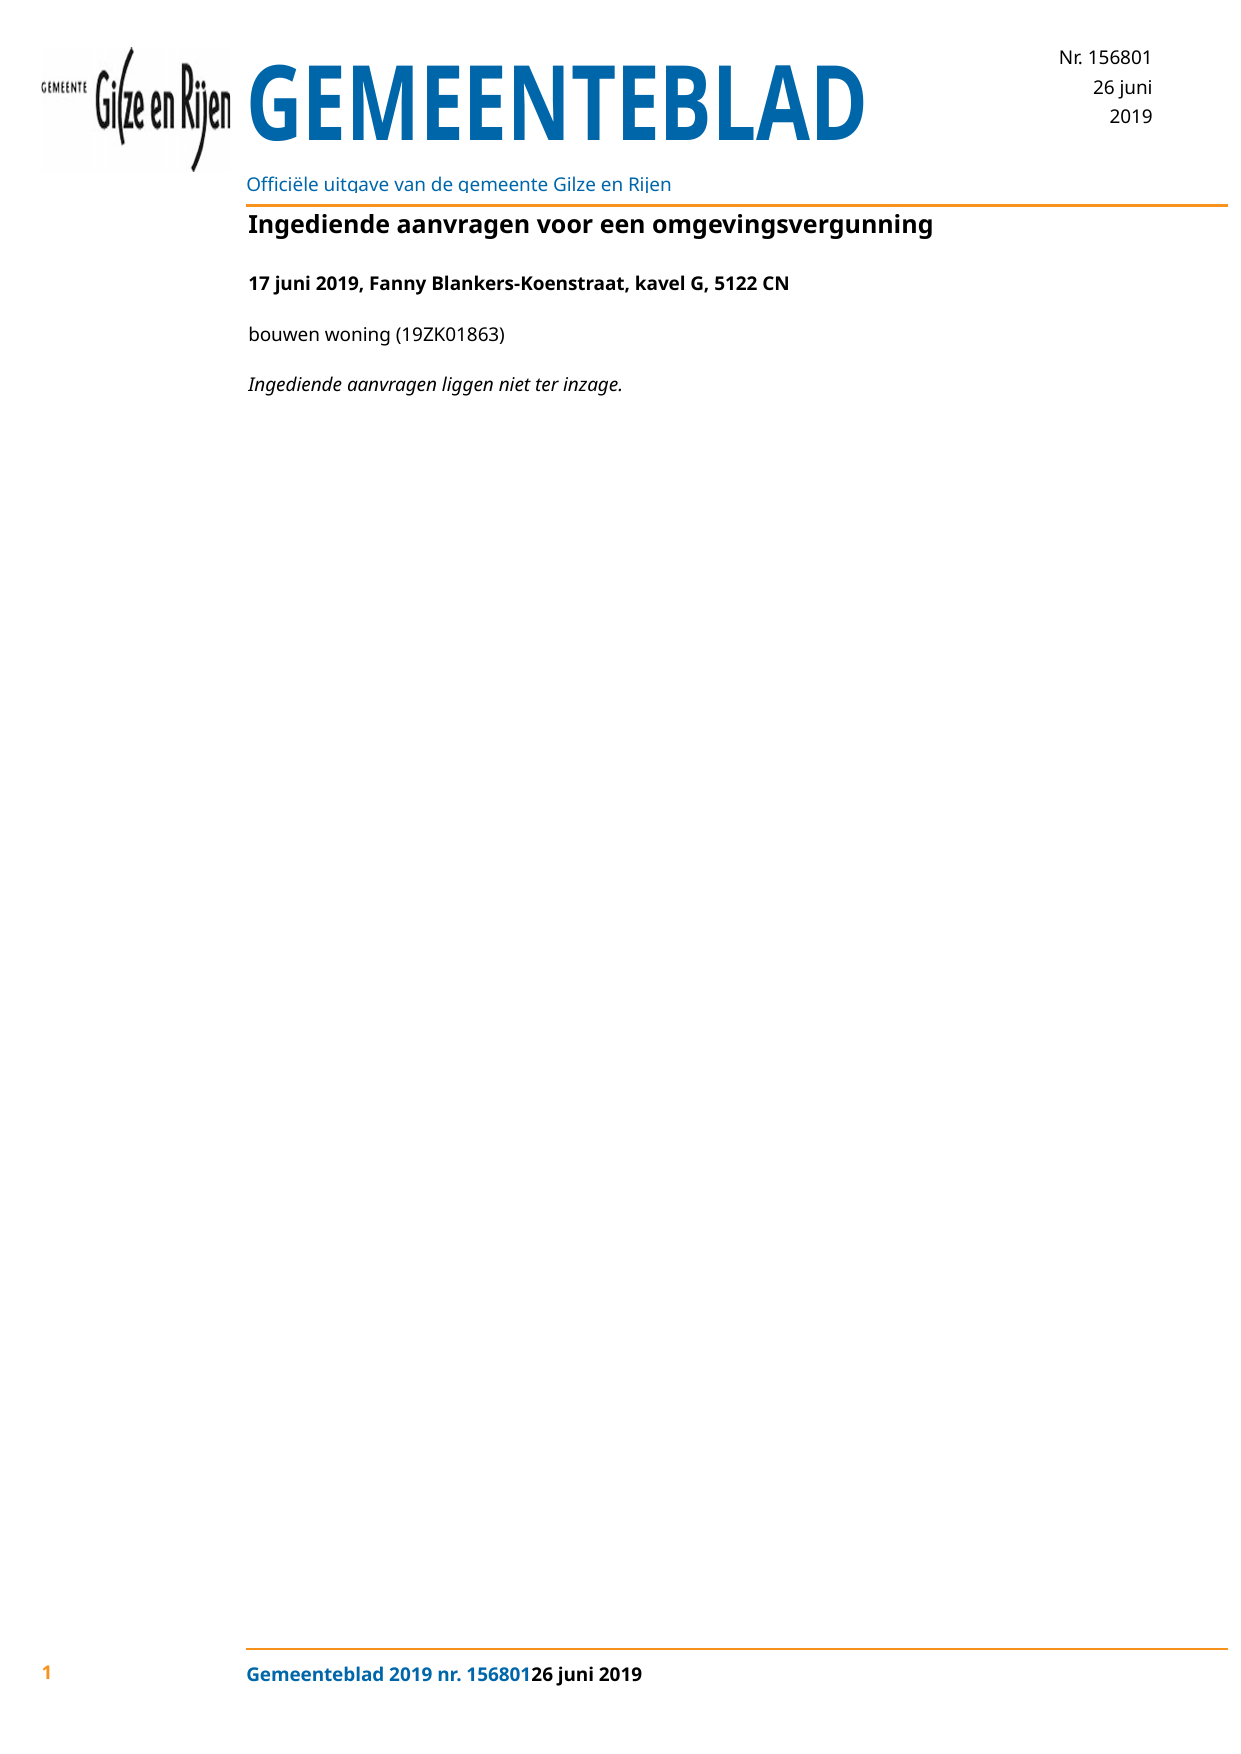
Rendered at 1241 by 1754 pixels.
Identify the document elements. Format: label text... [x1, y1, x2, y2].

text Ingediende aanvragen voor een omgevingsvergunning [248, 207, 1152, 241]
picture [41, 47, 231, 172]
text bouwen woning (19ZK01863) [248, 321, 1152, 346]
text Ingediende aanvragen liggen niet ter inzage. [248, 371, 1152, 397]
text 17 juni 2019, Fanny Blankers-Koenstraat, kavel G, 5122 CN [248, 270, 1152, 296]
